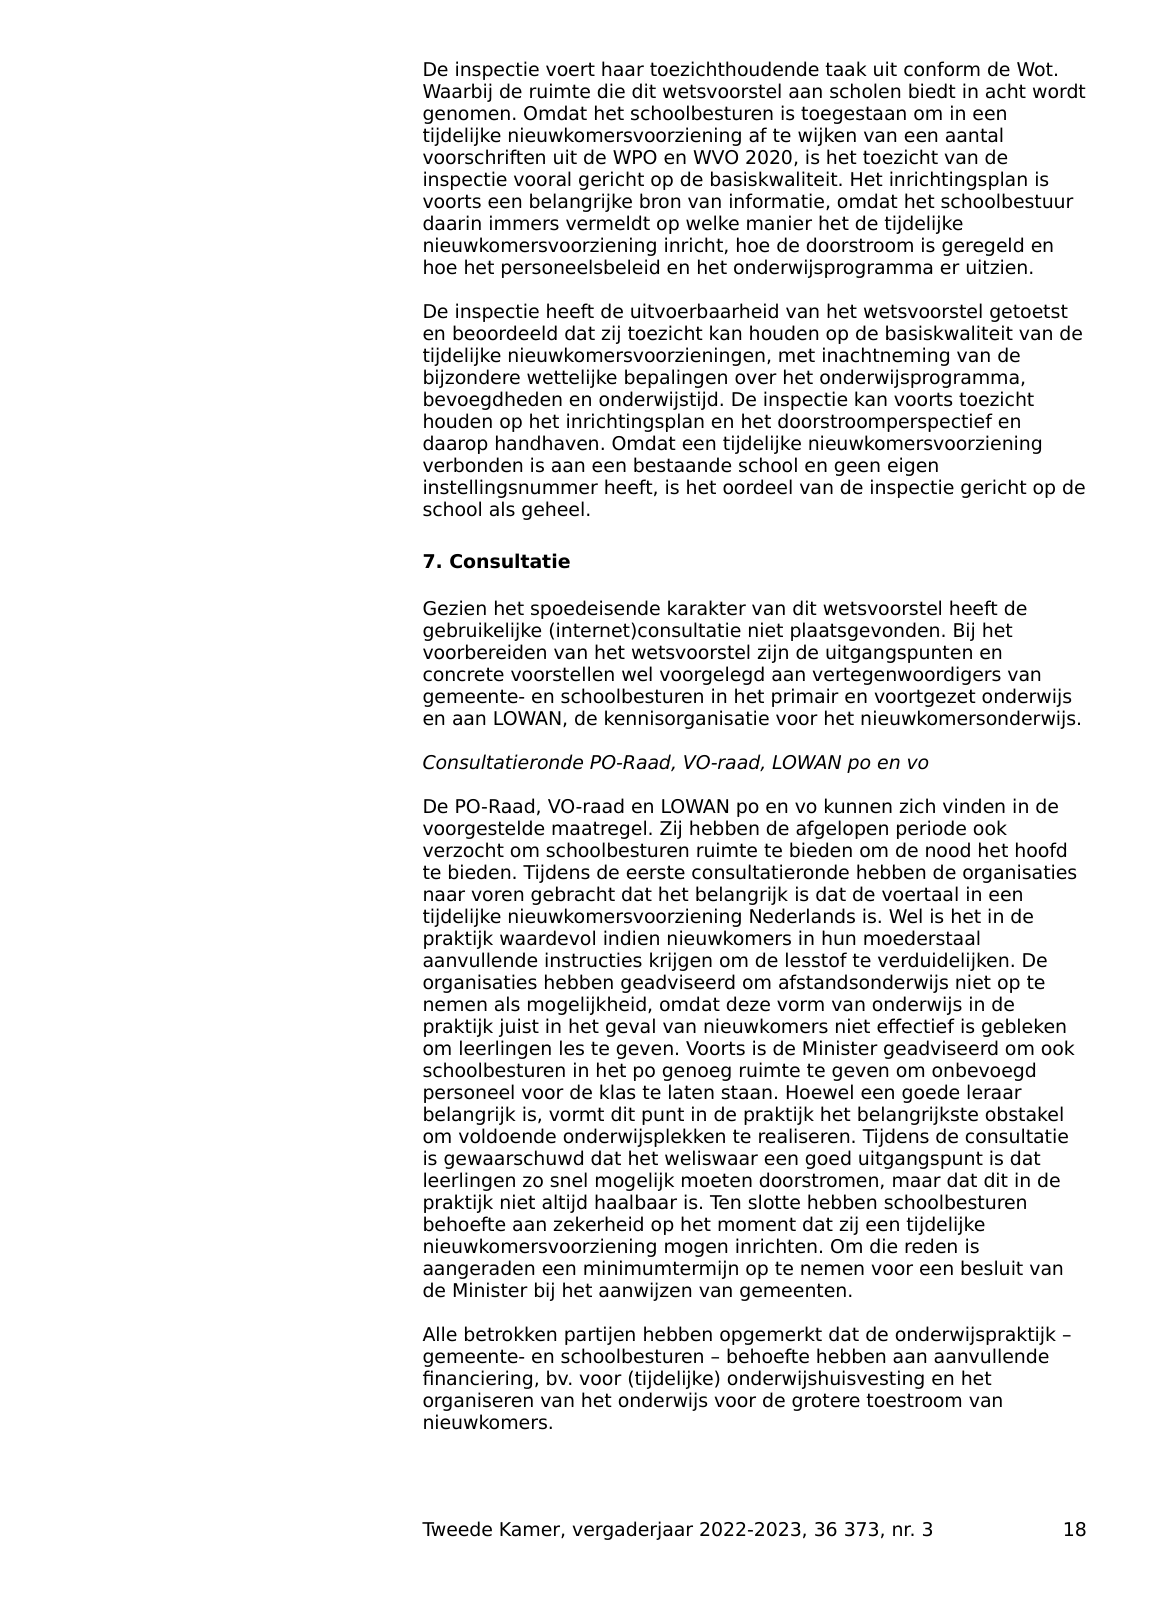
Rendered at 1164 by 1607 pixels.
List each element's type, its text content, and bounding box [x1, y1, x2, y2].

text De inspectie voert haar toezichthoudende taak uit conform de Wot. Waarbij de ruimte die dit wetsvoorstel aan scholen biedt in acht wordt genomen. Omdat het schoolbesturen is toegestaan om in een tijdelijke nieuwkomersvoorziening af te wijken van een aantal voorschriften uit de WPO en WVO 2020, is het toezicht van de inspectie vooral gericht op de basiskwaliteit. Het inrichtingsplan is voorts een belangrijke bron van informatie, omdat het schoolbestuur daarin immers vermeldt op welke manier het de tijdelijke nieuwkomersvoorziening inricht, hoe de doorstroom is geregeld en hoe het personeelsbeleid en het onderwijsprogramma er uitzien. [422, 59, 1087, 279]
text De PO-Raad, VO-raad en LOWAN po en vo kunnen zich vinden in de voorgestelde maatregel. Zij hebben de afgelopen periode ook verzocht om schoolbesturen ruimte te bieden om de nood het hoofd te bieden. Tijdens de eerste consultatieronde hebben de organisaties naar voren gebracht dat het belangrijk is dat de voertaal in een tijdelijke nieuwkomersvoorziening Nederlands is. Wel is het in de praktijk waardevol indien nieuwkomers in hun moederstaal aanvullende instructies krijgen om de lesstof te verduidelijken. De organisaties hebben geadviseerd om afstandsonderwijs niet op te nemen als mogelijkheid, omdat deze vorm van onderwijs in de praktijk juist in het geval van nieuwkomers niet effectief is gebleken om leerlingen les te geven. Voorts is de Minister geadviseerd om ook schoolbesturen in het po genoeg ruimte te geven om onbevoegd personeel voor de klas te laten staan. Hoewel een goede leraar belangrijk is, vormt dit punt in de praktijk het belangrijkste obstakel om voldoende onderwijsplekken te realiseren. Tijdens de consultatie is gewaarschuwd dat het weliswaar een goed uitgangspunt is dat leerlingen zo snel mogelijk moeten doorstromen, maar dat dit in de praktijk niet altijd haalbaar is. Ten slotte hebben schoolbesturen behoefte aan zekerheid op het moment dat zij een tijdelijke nieuwkomersvoorziening mogen inrichten. Om die reden is aangeraden een minimumtermijn op te nemen voor een besluit van de Minister bij het aanwijzen van gemeenten. [422, 796, 1087, 1302]
subtitle Consultatieronde PO-Raad, VO-raad, LOWAN po en vo [422, 752, 1087, 774]
subtitle 7. Consultatie [422, 551, 1087, 573]
text Gezien het spoedeisende karakter van dit wetsvoorstel heeft de gebruikelijke (internet)consultatie niet plaatsgevonden. Bij het voorbereiden van het wetsvoorstel zijn de uitgangspunten en concrete voorstellen wel voorgelegd aan vertegenwoordigers van gemeente- en schoolbesturen in het primair en voortgezet onderwijs en aan LOWAN, de kennisorganisatie voor het nieuwkomersonderwijs. [422, 598, 1087, 730]
text De inspectie heeft de uitvoerbaarheid van het wetsvoorstel getoetst en beoordeeld dat zij toezicht kan houden op de basiskwaliteit van de tijdelijke nieuwkomersvoorzieningen, met inachtneming van de bijzondere wettelijke bepalingen over het onderwijsprogramma, bevoegdheden en onderwijstijd. De inspectie kan voorts toezicht houden op het inrichtingsplan en het doorstroomperspectief en daarop handhaven. Omdat een tijdelijke nieuwkomersvoorziening verbonden is aan een bestaande school en geen eigen instellingsnummer heeft, is het oordeel van de inspectie gericht op de school als geheel. [422, 301, 1087, 521]
text Alle betrokken partijen hebben opgemerkt dat de onderwijspraktijk – gemeente- en schoolbesturen – behoefte hebben aan aanvullende financiering, bv. voor (tijdelijke) onderwijshuisvesting en het organiseren van het onderwijs voor de grotere toestroom van nieuwkomers. [422, 1324, 1087, 1434]
